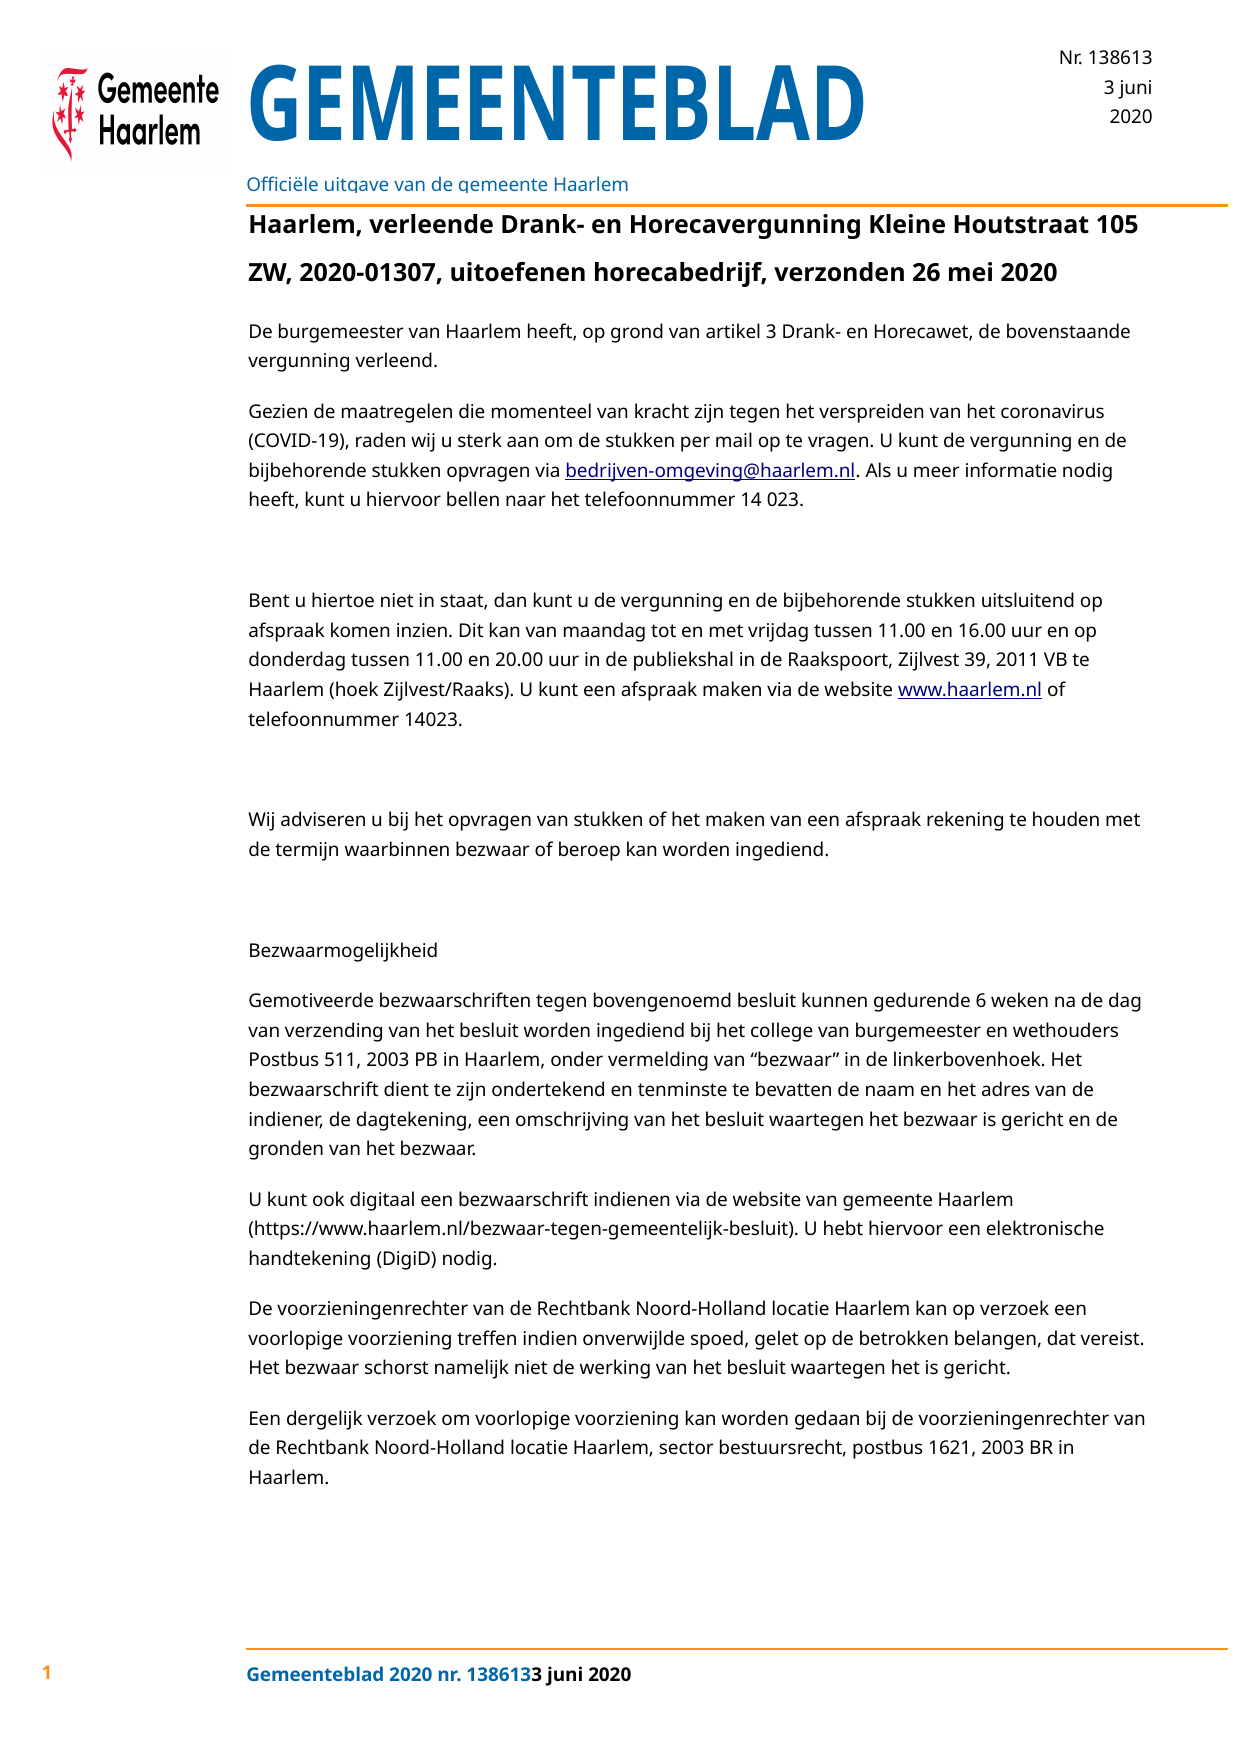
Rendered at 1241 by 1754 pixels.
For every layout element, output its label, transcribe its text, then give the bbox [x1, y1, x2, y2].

text U kunt ook digitaal een bezwaarschrift indienen via de website van gemeente Haarlem (https://www.haarlem.nl/bezwaar-tegen-gemeentelijk-besluit). U hebt hiervoor een elektronische handtekening (DigiD) nodig. [248, 1186, 1152, 1271]
text De burgemeester van Haarlem heeft, op grond van artikel 3 Drank- en Horecawet, de bovenstaande vergunning verleend. [248, 318, 1152, 373]
text Wij adviseren u bij het opvragen van stukken of het maken van een afspraak rekening te houden met de termijn waarbinnen bezwaar of beroep kan worden ingediend. [248, 807, 1152, 862]
text Bent u hiertoe niet in staat, dan kunt u de vergunning en de bijbehorende stukken uitsluitend op afspraak komen inzien. Dit kan van maandag tot en met vrijdag tussen 11.00 en 16.00 uur en op donderdag tussen 11.00 en 20.00 uur in de publiekshal in de Raakspoort, Zijlvest 39, 2011 VB te Haarlem (hoek Zijlvest/Raaks). U kunt een afspraak maken via de website www.haarlem.nl of telefoonnummer 14023. [248, 587, 1152, 732]
text Gemotiveerde bezwaarschriften tegen bovengenoemd besluit kunnen gedurende 6 weken na de dag van verzending van het besluit worden ingediend bij het college van burgemeester en wethouders Postbus 511, 2003 PB in Haarlem, onder vermelding van “bezwaar” in de linkerbovenhoek. Het bezwaarschrift dient te zijn ondertekend en tenminste te bevatten de naam en het adres van de indiener, de dagtekening, een omschrijving van het besluit waartegen het bezwaar is gericht en de gronden van het bezwaar. [248, 987, 1152, 1161]
text Gezien de maatregelen die momenteel van kracht zijn tegen het verspreiden van het coronavirus (COVID-19), raden wij u sterk aan om de stukken per mail op te vragen. U kunt de vergunning en de bijbehorende stukken opvragen via bedrijven-omgeving@haarlem.nl. Als u meer informatie nodig heeft, kunt u hiervoor bellen naar het telefoonnummer 14 023. [248, 398, 1152, 512]
picture [41, 47, 231, 172]
text Bezwaarmogelijkheid [248, 937, 1152, 963]
text Haarlem, verleende Drank- en Horecavergunning Kleine Houtstraat 105 ZW, 2020-01307, uitoefenen horecabedrijf, verzonden 26 mei 2020 [248, 207, 1152, 288]
text De voorzieningenrechter van de Rechtbank Noord-Holland locatie Haarlem kan op verzoek een voorlopige voorziening treffen indien onverwijlde spoed, gelet op de betrokken belangen, dat vereist. Het bezwaar schorst namelijk niet de werking van het besluit waartegen het is gericht. [248, 1295, 1152, 1380]
text Een dergelijk verzoek om voorlopige voorziening kan worden gedaan bij de voorzieningenrechter van de Rechtbank Noord-Holland locatie Haarlem, sector bestuursrecht, postbus 1621, 2003 BR in Haarlem. [248, 1405, 1152, 1490]
